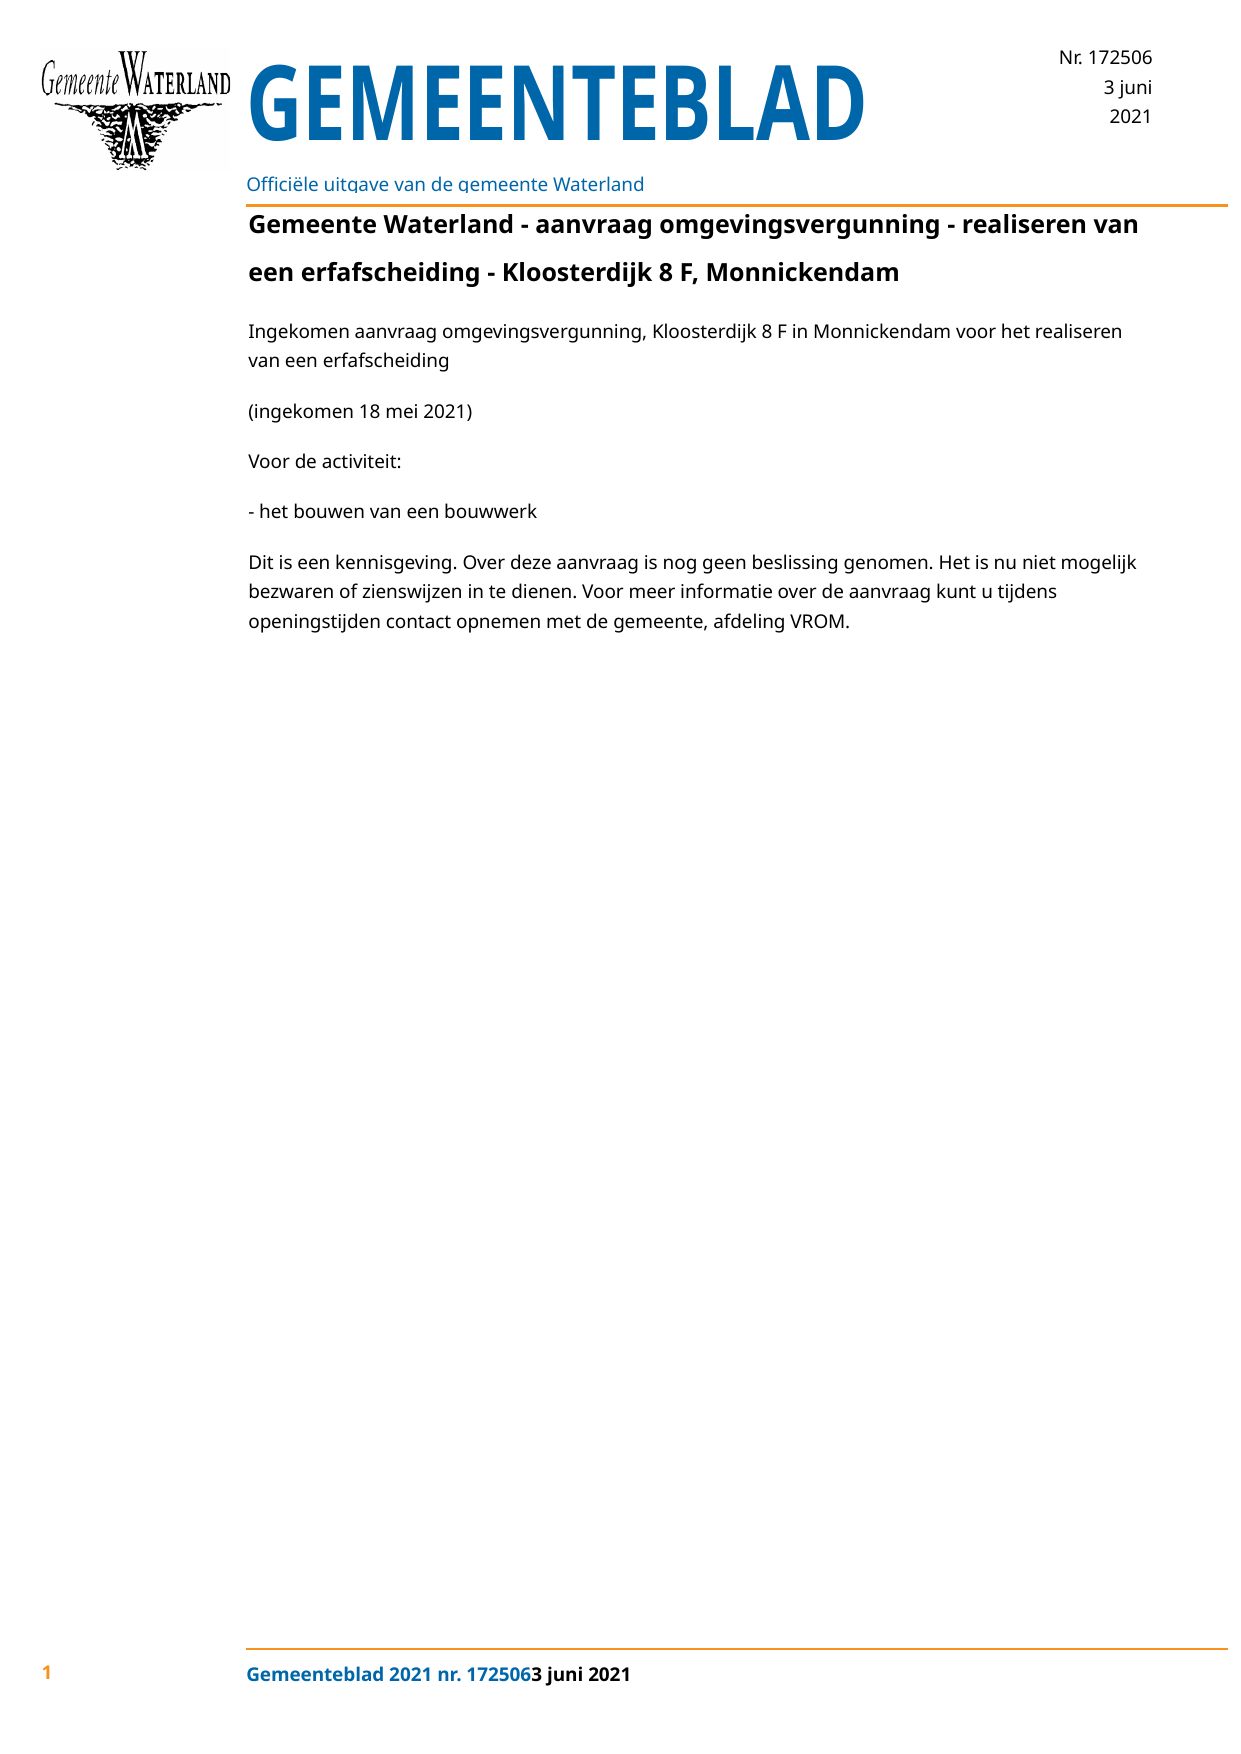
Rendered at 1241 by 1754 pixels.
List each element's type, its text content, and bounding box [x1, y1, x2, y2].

text Dit is een kennisgeving. Over deze aanvraag is nog geen beslissing genomen. Het is nu niet mogelijk bezwaren of zienswijzen in te dienen. Voor meer informatie over de aanvraag kunt u tijdens openingstijden contact opnemen met de gemeente, afdeling VROM. [248, 549, 1152, 634]
text (ingekomen 18 mei 2021) [248, 398, 1152, 424]
text Voor de activiteit: [248, 448, 1152, 474]
text Gemeente Waterland - aanvraag omgevingsvergunning - realiseren van een erfafscheiding - Kloosterdijk 8 F, Monnickendam [248, 207, 1152, 288]
text - het bouwen van een bouwwerk [248, 499, 1152, 524]
text Ingekomen aanvraag omgevingsvergunning, Kloosterdijk 8 F in Monnickendam voor het realiseren van een erfafscheiding [248, 318, 1152, 373]
picture [41, 47, 231, 172]
